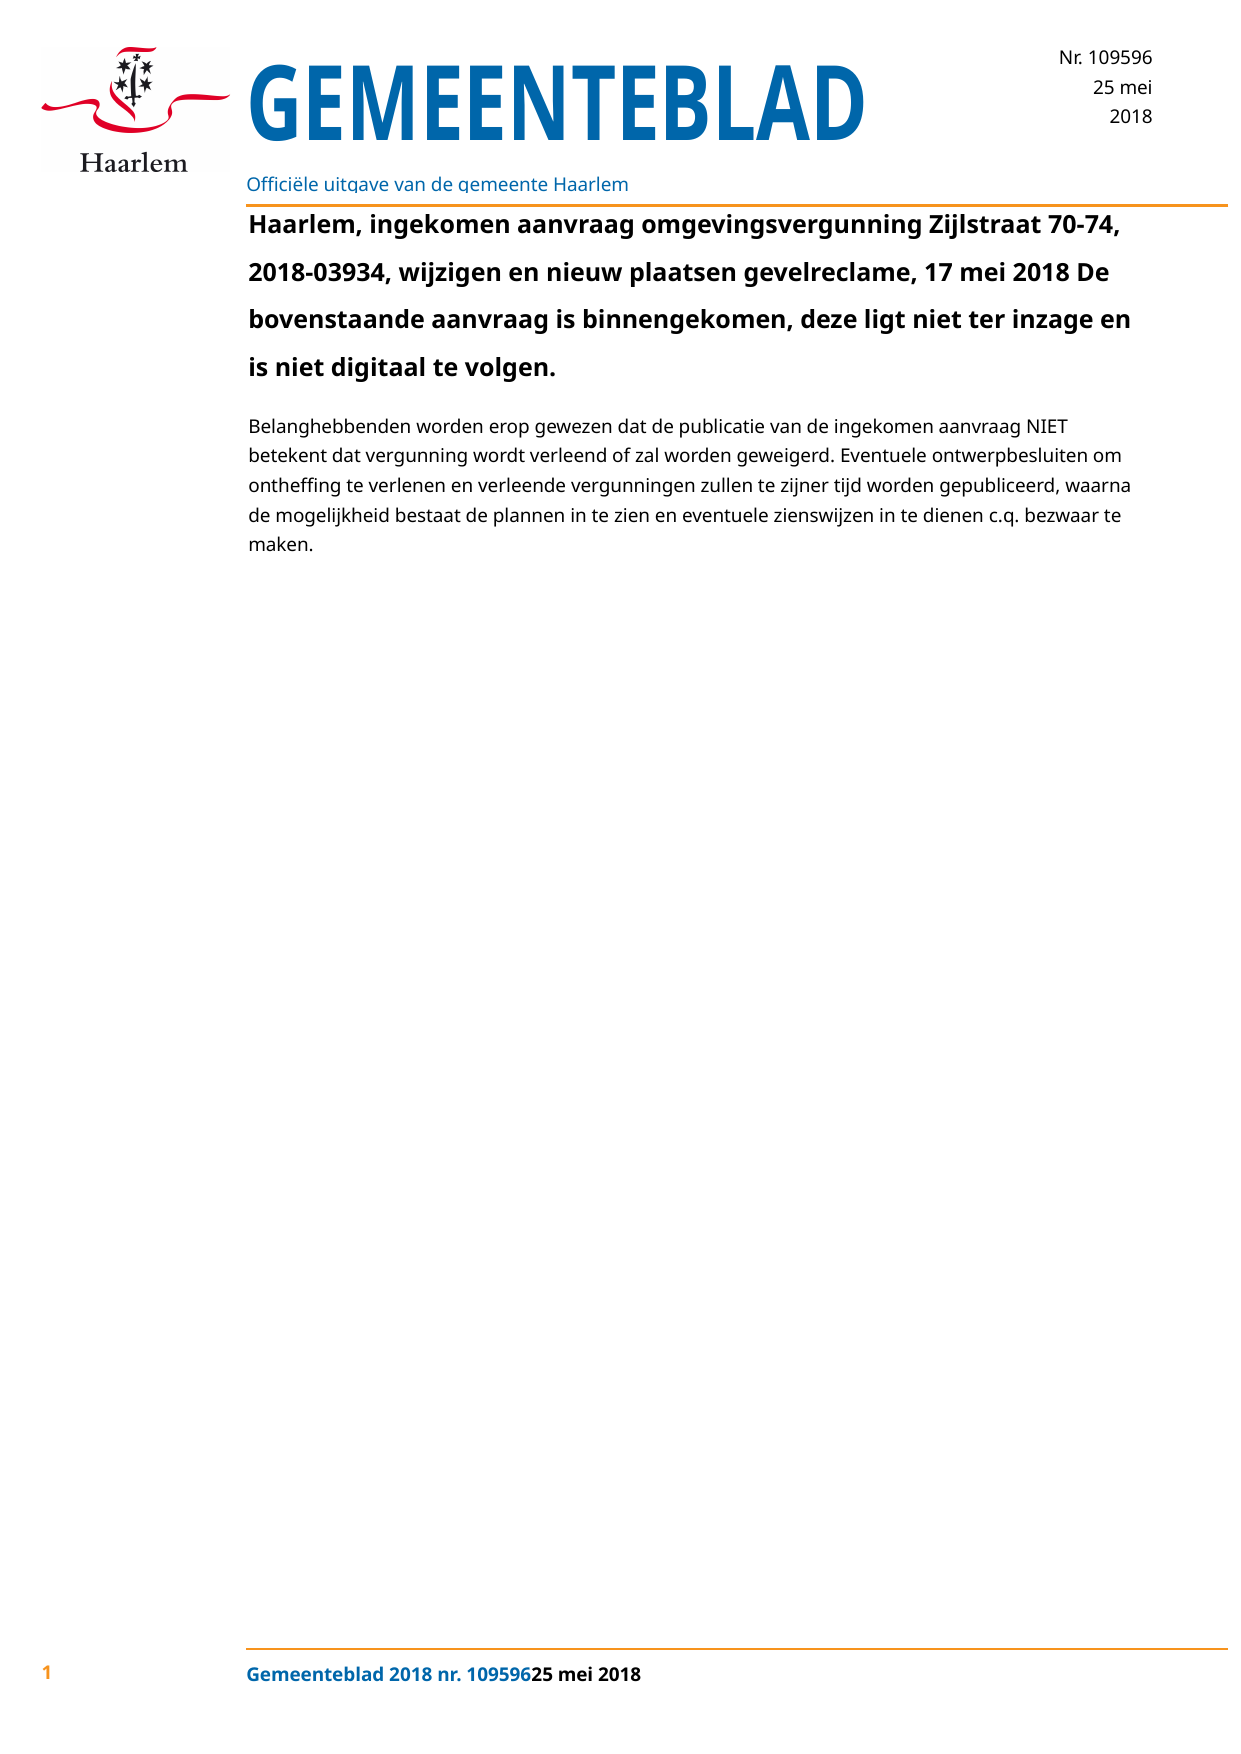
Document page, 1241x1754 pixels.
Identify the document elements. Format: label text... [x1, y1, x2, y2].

text Belanghebbenden worden erop gewezen dat de publicatie van de ingekomen aanvraag NIET betekent dat vergunning wordt verleend of zal worden geweigerd. Eventuele ontwerpbesluiten om ontheffing te verlenen en verleende vergunningen zullen te zijner tijd worden gepubliceerd, waarna de mogelijkheid bestaat de plannen in te zien en eventuele zienswijzen in te dienen c.q. bezwaar te maken. [248, 413, 1152, 557]
text Haarlem, ingekomen aanvraag omgevingsvergunning Zijlstraat 70-74, 2018-03934, wijzigen en nieuw plaatsen gevelreclame, 17 mei 2018 De bovenstaande aanvraag is binnengekomen, deze ligt niet ter inzage en is niet digitaal te volgen. [248, 207, 1152, 384]
picture [41, 47, 231, 172]
